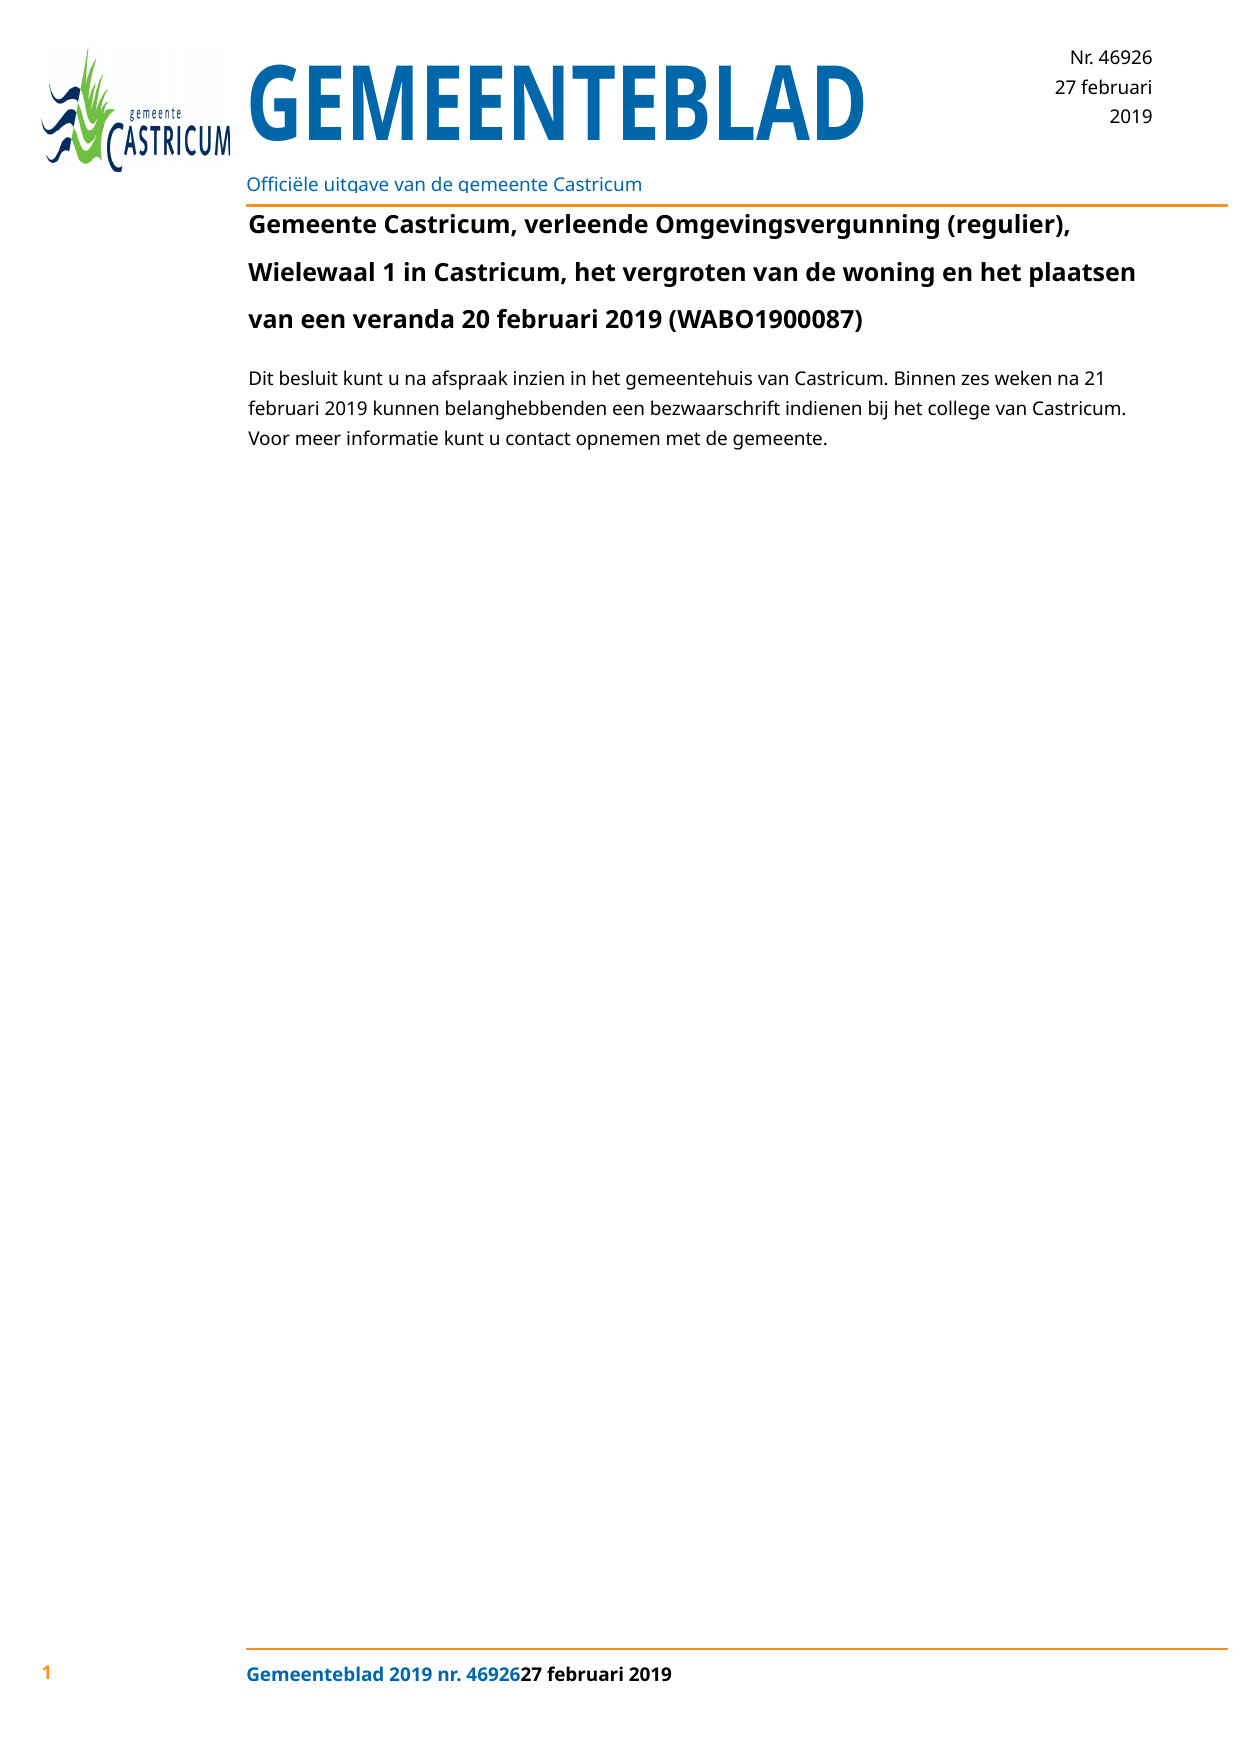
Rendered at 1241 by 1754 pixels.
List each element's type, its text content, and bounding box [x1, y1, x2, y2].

text Gemeente Castricum, verleende Omgevingsvergunning (regulier), Wielewaal 1 in Castricum, het vergroten van de woning en het plaatsen van een veranda 20 februari 2019 (WABO1900087) [248, 207, 1152, 336]
picture [41, 47, 231, 172]
text Dit besluit kunt u na afspraak inzien in het gemeentehuis van Castricum. Binnen zes weken na 21 februari 2019 kunnen belanghebbenden een bezwaarschrift indienen bij het college van Castricum. Voor meer informatie kunt u contact opnemen met de gemeente. [248, 366, 1152, 450]
